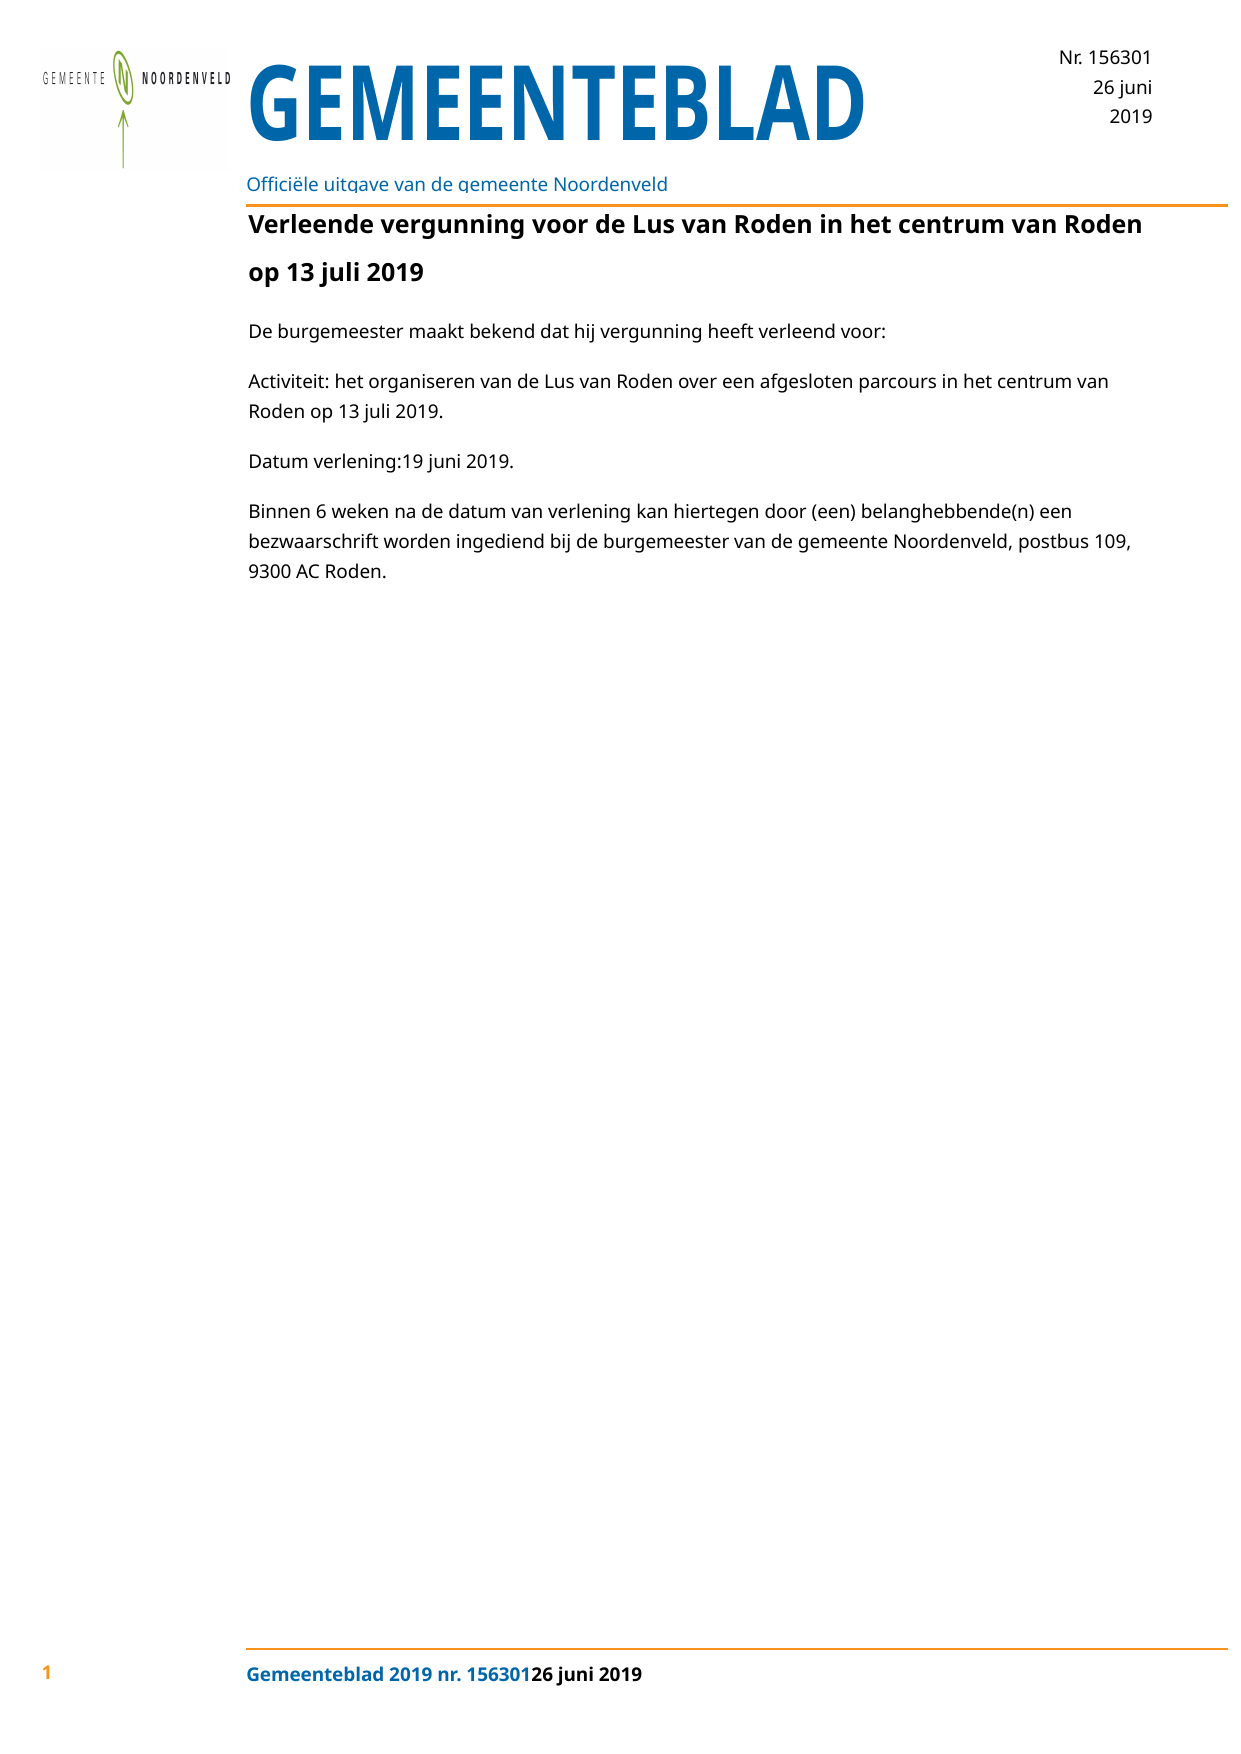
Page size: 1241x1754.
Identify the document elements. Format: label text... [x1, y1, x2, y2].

text Activiteit: het organiseren van de Lus van Roden over een afgesloten parcours in het centrum van Roden op 13 juli 2019. [248, 368, 1152, 424]
text Verleende vergunning voor de Lus van Roden in het centrum van Roden op 13 juli 2019 [248, 207, 1152, 288]
text Binnen 6 weken na de datum van verlening kan hiertegen door (een) belanghebbende(n) een bezwaarschrift worden ingediend bij de burgemeester van de gemeente Noordenveld, postbus 109, 9300 AC Roden. [248, 499, 1152, 584]
text Datum verlening:19 juni 2019. [248, 448, 1152, 474]
text De burgemeester maakt bekend dat hij vergunning heeft verleend voor: [248, 318, 1152, 344]
picture [41, 47, 231, 172]
